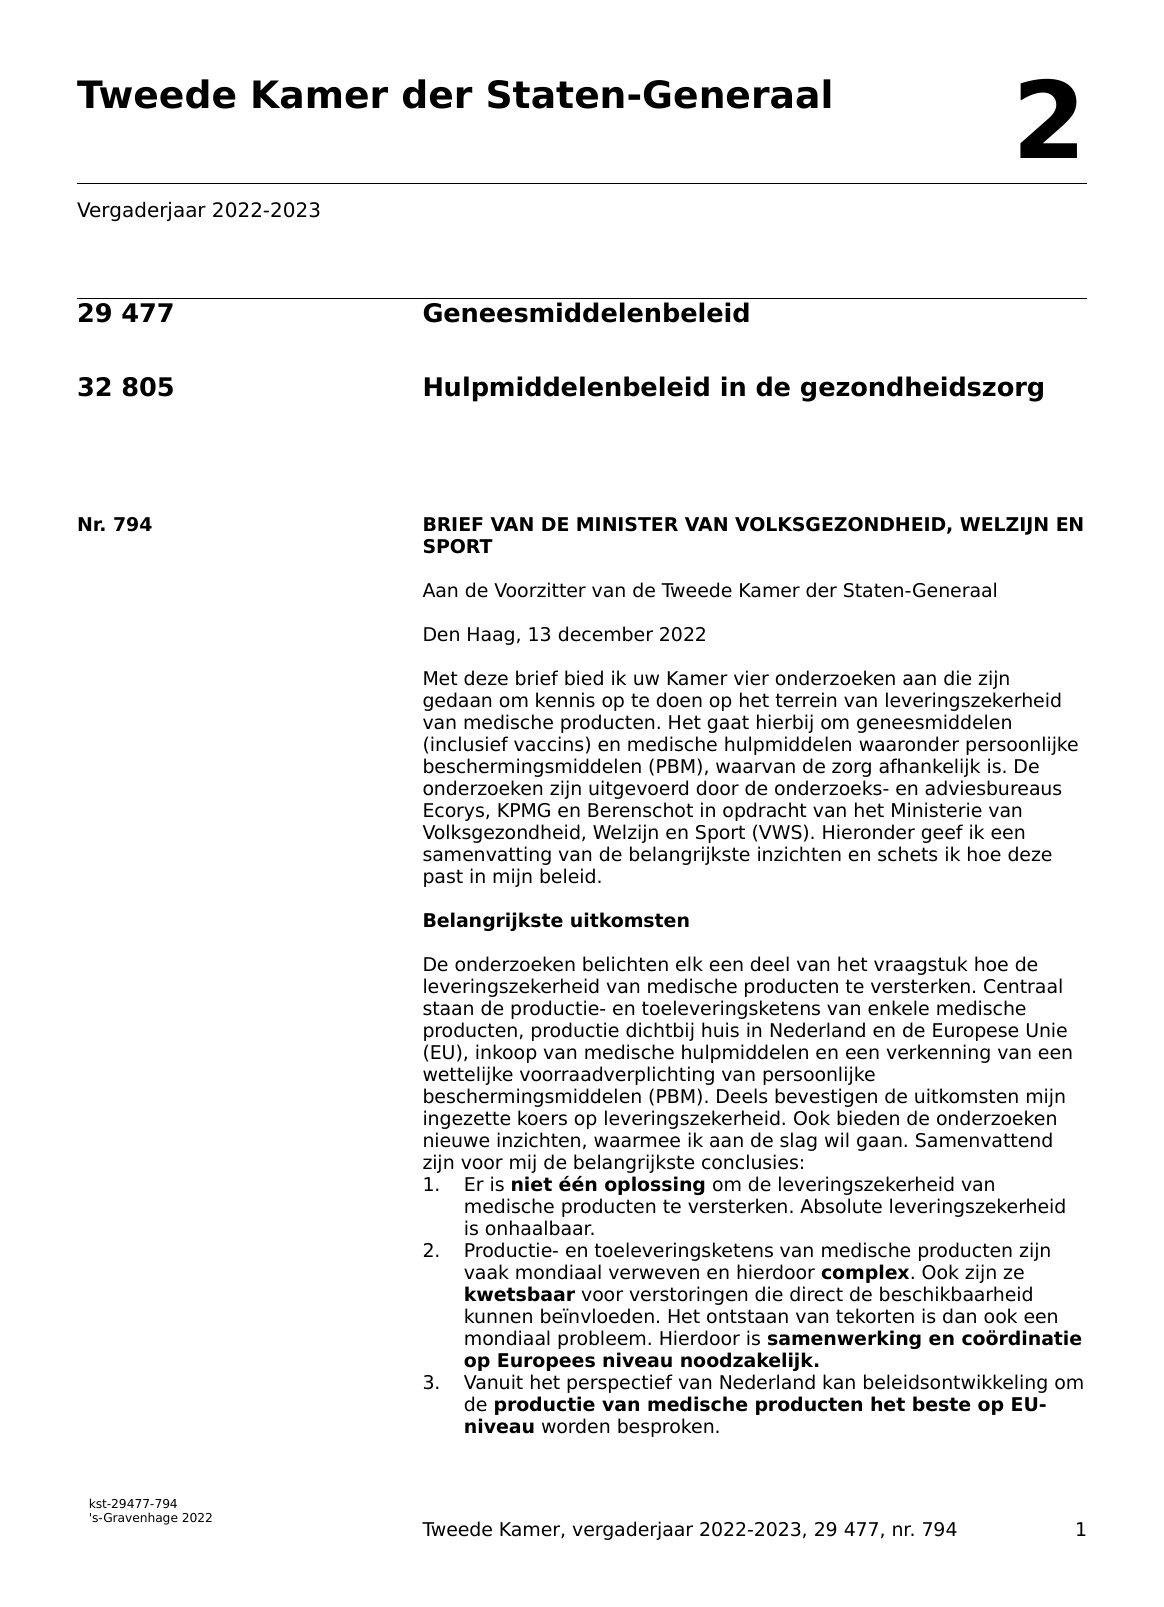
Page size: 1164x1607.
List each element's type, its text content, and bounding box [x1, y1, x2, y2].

text 3. Vanuit het perspectief van Nederland kan beleidsontwikkeling om de productie van medische producten het beste op EU-niveau worden besproken. [422, 1372, 1087, 1438]
text Aan de Voorzitter van de Tweede Kamer der Staten-Generaal [422, 580, 1087, 602]
table_header 2 [886, 59, 1087, 183]
text De onderzoeken belichten elk een deel van het vraagstuk hoe de leveringszekerheid van medische producten te versterken. Centraal staan de productie- en toeleveringsketens van enkele medische producten, productie dichtbij huis in Nederland en de Europese Unie (EU), inkoop van medische hulpmiddelen en een verkenning van een wettelijke voorraadverplichting van persoonlijke beschermingsmiddelen (PBM). Deels bevestigen de uitkomsten mijn ingezette koers op leveringszekerheid. Ook bieden de onderzoeken nieuwe inzichten, waarmee ik aan de slag wil gaan. Samenvattend zijn voor mij de belangrijkste conclusies: [422, 954, 1087, 1174]
text 's-Gravenhage 2022 [88, 1511, 323, 1525]
subtitle 32 805 Hulpmiddelenbeleid in de gezondheidszorg [77, 373, 1087, 403]
subtitle Nr. 794 BRIEF VAN DE MINISTER VAN VOLKSGEZONDHEID, WELZIJN EN SPORT [77, 514, 1087, 558]
text Den Haag, 13 december 2022 [422, 624, 1087, 646]
subtitle Belangrijkste uitkomsten [422, 910, 1087, 932]
subtitle 29 477 Geneesmiddelenbeleid [77, 299, 1087, 329]
text 1. Er is niet één oplossing om de leveringszekerheid van medische producten te versterken. Absolute leveringszekerheid is onhaalbaar. [422, 1174, 1087, 1240]
text Met deze brief bied ik uw Kamer vier onderzoeken aan die zijn gedaan om kennis op te doen op het terrein van leveringszekerheid van medische producten. Het gaat hierbij om geneesmiddelen (inclusief vaccins) en medische hulpmiddelen waaronder persoonlijke beschermingsmiddelen (PBM), waarvan de zorg afhankelijk is. De onderzoeken zijn uitgevoerd door de onderzoeks- en adviesbureaus Ecorys, KPMG en Berenschot in opdracht van het Ministerie van Volksgezondheid, Welzijn en Sport (VWS). Hieronder geef ik een samenvatting van de belangrijkste inzichten en schets ik hoe deze past in mijn beleid. [422, 668, 1087, 888]
table_cell Vergaderjaar 2022-2023 [77, 184, 1087, 298]
table_header Tweede Kamer der Staten-Generaal [77, 59, 886, 183]
text kst-29477-794 [88, 1497, 323, 1511]
text 2. Productie- en toeleveringsketens van medische producten zijn vaak mondiaal verweven en hierdoor complex. Ook zijn ze kwetsbaar voor verstoringen die direct de beschikbaarheid kunnen beïnvloeden. Het ontstaan van tekorten is dan ook een mondiaal probleem. Hierdoor is samenwerking en coördinatie op Europees niveau noodzakelijk. [422, 1240, 1087, 1372]
